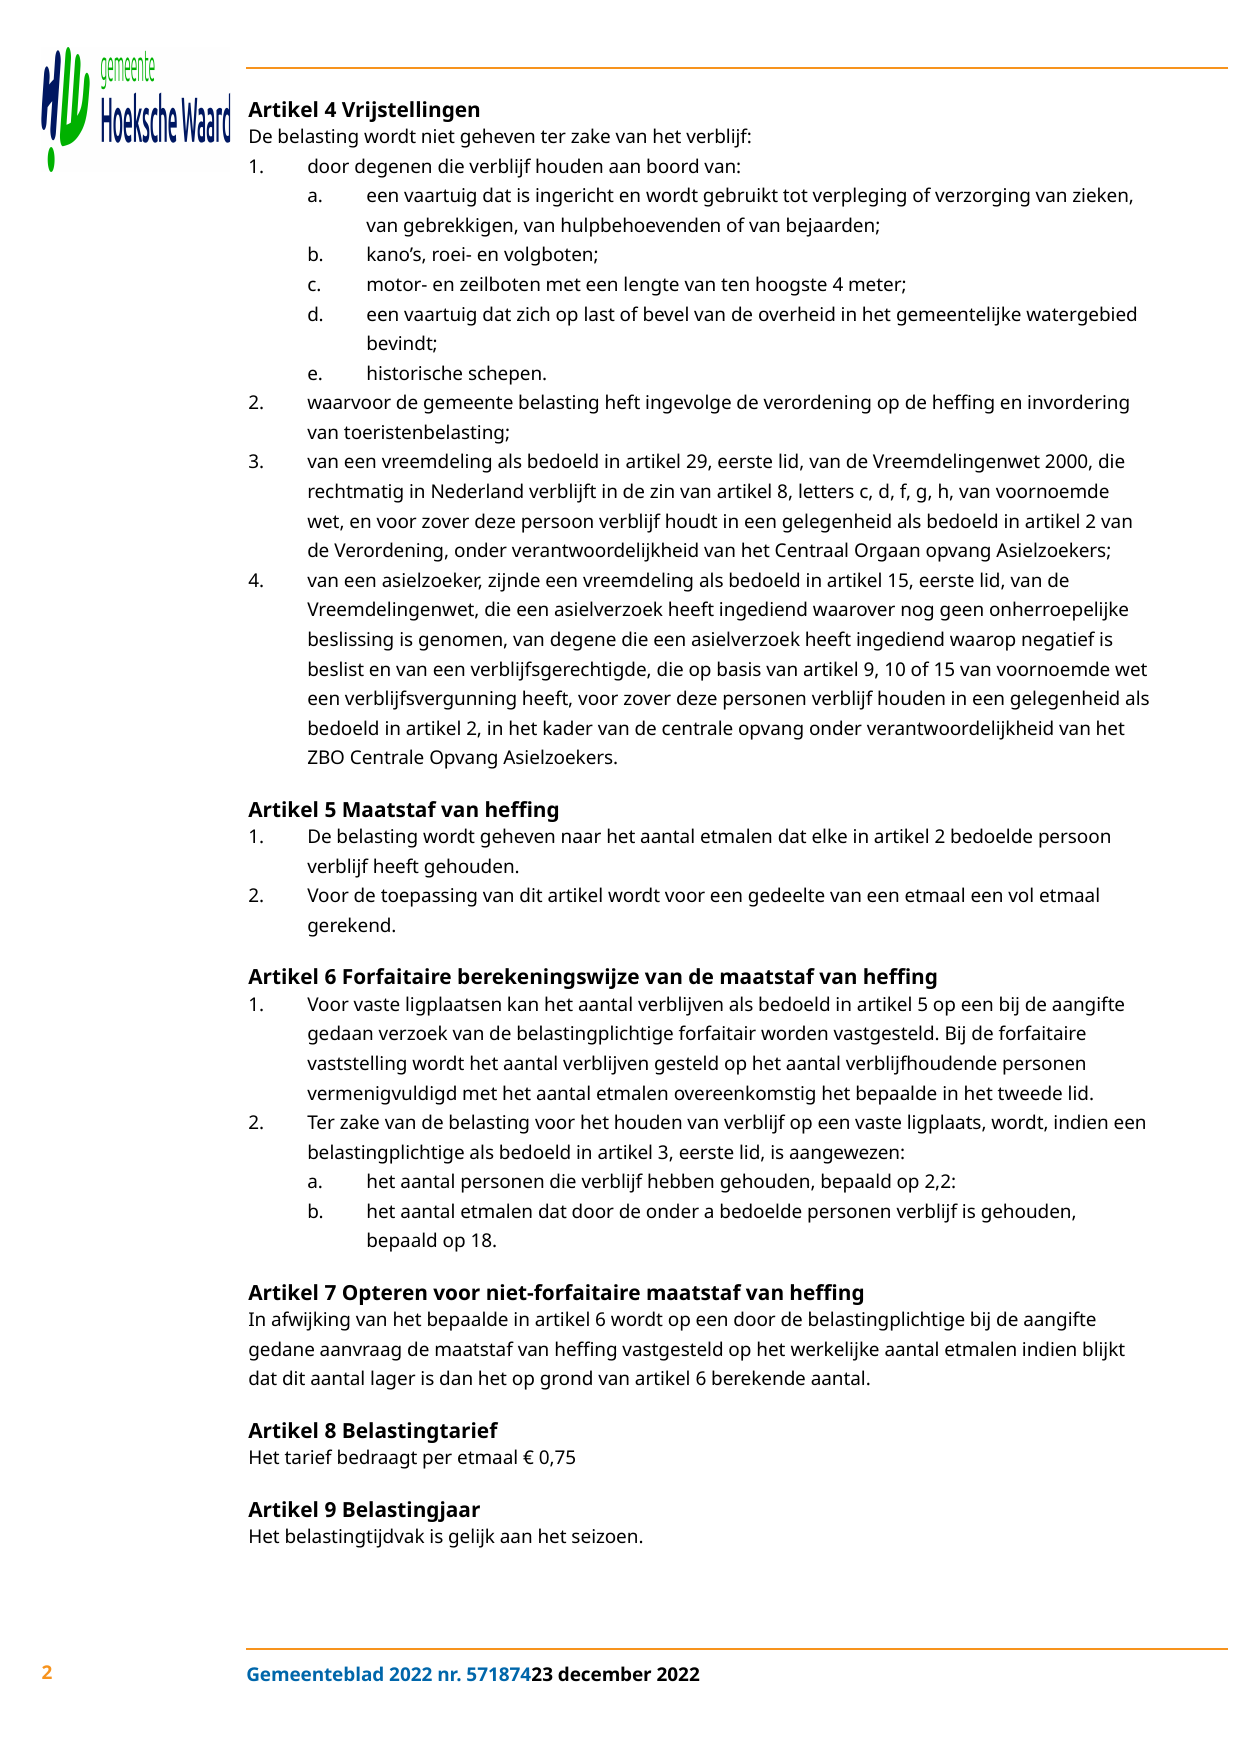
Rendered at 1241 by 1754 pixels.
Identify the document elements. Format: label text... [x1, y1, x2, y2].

list een vaartuig dat is ingericht en wordt gebruikt tot verpleging of verzorging van zieken, van gebrekkigen, van hulpbehoevenden of van bejaarden; [307, 182, 1152, 238]
text In afwijking van het bepaalde in artikel 6 wordt op een door de belastingplichtige bij de aangifte gedane aanvraag de maatstaf van heffing vastgesteld op het werkelijke aantal etmalen indien blijkt dat dit aantal lager is dan het op grond van artikel 6 berekende aantal. [248, 1306, 1152, 1391]
text Artikel 6 Forfaitaire berekeningswijze van de maatstaf van heffing [248, 962, 1152, 991]
list een vaartuig dat zich op last of bevel van de overheid in het gemeentelijke watergebied bevindt; [307, 301, 1152, 356]
picture [41, 47, 231, 172]
text Artikel 8 Belastingtarief [248, 1416, 1152, 1444]
text De belasting wordt niet geheven ter zake van het verblijf: [248, 123, 1152, 149]
list motor- en zeilboten met een lengte van ten hoogste 4 meter; [307, 271, 1152, 297]
list historische schepen. [307, 360, 1152, 386]
list het aantal personen die verblijf hebben gehouden, bepaald op 2,2: [307, 1168, 1152, 1194]
text Artikel 5 Maatstaf van heffing [248, 795, 1152, 823]
list door degenen die verblijf houden aan boord van: [248, 153, 1152, 178]
list kano’s, roei- en volgboten; [307, 242, 1152, 267]
list Voor de toepassing van dit artikel wordt voor een gedeelte van een etmaal een vol etmaal gerekend. [248, 882, 1152, 938]
list Ter zake van de belasting voor het houden van verblijf op een vaste ligplaats, wordt, indien een belastingplichtige als bedoeld in artikel 3, eerste lid, is aangewezen: [248, 1109, 1152, 1164]
text Het belastingtijdvak is gelijk aan het seizoen. [248, 1523, 1152, 1549]
list Voor vaste ligplaatsen kan het aantal verblijven als bedoeld in artikel 5 op een bij de aangifte gedaan verzoek van de belastingplichtige forfaitair worden vastgesteld. Bij de forfaitaire vaststelling wordt het aantal verblijven gesteld op het aantal verblijfhoudende personen vermenigvuldigd met het aantal etmalen overeenkomstig het bepaalde in het tweede lid. [248, 991, 1152, 1105]
list van een asielzoeker, zijnde een vreemdeling als bedoeld in artikel 15, eerste lid, van de Vreemdelingenwet, die een asielverzoek heeft ingediend waarover nog geen onherroepelijke beslissing is genomen, van degene die een asielverzoek heeft ingediend waarop negatief is beslist en van een verblijfsgerechtigde, die op basis van artikel 9, 10 of 15 van voornoemde wet een verblijfsvergunning heeft, voor zover deze personen verblijf houden in een gelegenheid als bedoeld in artikel 2, in het kader van de centrale opvang onder verantwoordelijkheid van het ZBO Centrale Opvang Asielzoekers. [248, 567, 1152, 770]
text Artikel 7 Opteren voor niet-forfaitaire maatstaf van heffing [248, 1278, 1152, 1306]
text Artikel 9 Belastingjaar [248, 1495, 1152, 1523]
list waarvoor de gemeente belasting heft ingevolge de verordening op de heffing en invordering van toeristenbelasting; [248, 389, 1152, 445]
list het aantal etmalen dat door de onder a bedoelde personen verblijf is gehouden, bepaald op 18. [307, 1198, 1152, 1253]
text Het tarief bedraagt per etmaal € 0,75 [248, 1444, 1152, 1470]
text Artikel 4 Vrijstellingen [248, 95, 1152, 123]
list De belasting wordt geheven naar het aantal etmalen dat elke in artikel 2 bedoelde persoon verblijf heeft gehouden. [248, 823, 1152, 879]
list van een vreemdeling als bedoeld in artikel 29, eerste lid, van de Vreemdelingenwet 2000, die rechtmatig in Nederland verblijft in de zin van artikel 8, letters c, d, f, g, h, van voornoemde wet, en voor zover deze persoon verblijf houdt in een gelegenheid als bedoeld in artikel 2 van de Verordening, onder verantwoordelijkheid van het Centraal Orgaan opvang Asielzoekers; [248, 449, 1152, 563]
